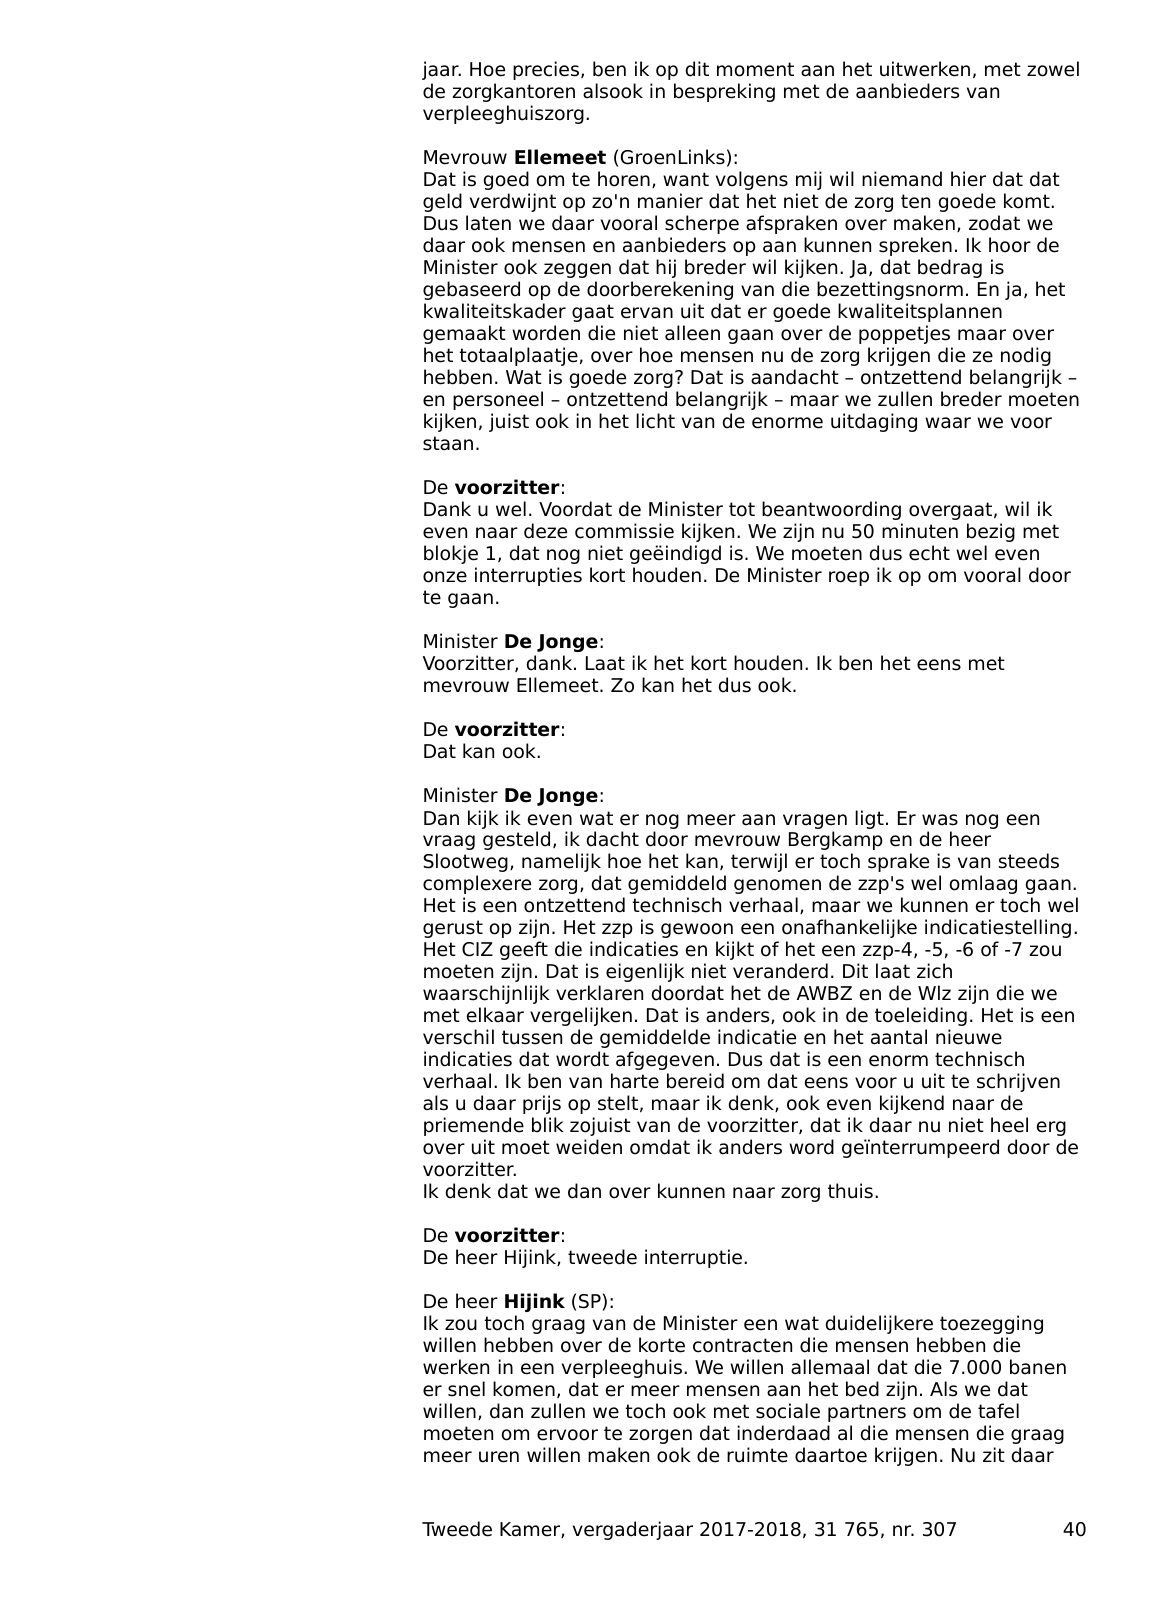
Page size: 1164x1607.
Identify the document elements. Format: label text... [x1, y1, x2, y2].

text Dank u wel. Voordat de Minister tot beantwoording overgaat, wil ik even naar deze commissie kijken. We zijn nu 50 minuten bezig met blokje 1, dat nog niet geëindigd is. We moeten dus echt wel even onze interrupties kort houden. De Minister roep ik op om vooral door te gaan. [422, 499, 1087, 609]
text De voorzitter: [422, 1225, 1087, 1247]
text Dan kijk ik even wat er nog meer aan vragen ligt. Er was nog een vraag gesteld, ik dacht door mevrouw Bergkamp en de heer Slootweg, namelijk hoe het kan, terwijl er toch sprake is van steeds complexere zorg, dat gemiddeld genomen de zzp's wel omlaag gaan. Het is een ontzettend technisch verhaal, maar we kunnen er toch wel gerust op zijn. Het zzp is gewoon een onafhankelijke indicatiestelling. Het CIZ geeft die indicaties en kijkt of het een zzp-4, -5, -6 of -7 zou moeten zijn. Dat is eigenlijk niet veranderd. Dit laat zich waarschijnlijk verklaren doordat het de AWBZ en de Wlz zijn die we met elkaar vergelijken. Dat is anders, ook in de toeleiding. Het is een verschil tussen de gemiddelde indicatie en het aantal nieuwe indicaties dat wordt afgegeven. Dus dat is een enorm technisch verhaal. Ik ben van harte bereid om dat eens voor u uit te schrijven als u daar prijs op stelt, maar ik denk, ook even kijkend naar de priemende blik zojuist van de voorzitter, dat ik daar nu niet heel erg over uit moet weiden omdat ik anders word geïnterrumpeerd door de voorzitter. [422, 807, 1087, 1181]
text Minister De Jonge: [422, 631, 1087, 653]
text De voorzitter: [422, 719, 1087, 741]
text Minister De Jonge: [422, 785, 1087, 807]
text Voorzitter, dank. Laat ik het kort houden. Ik ben het eens met mevrouw Ellemeet. Zo kan het dus ook. [422, 653, 1087, 697]
text De heer Hijink (SP): [422, 1291, 1087, 1313]
text jaar. Hoe precies, ben ik op dit moment aan het uitwerken, met zowel de zorgkantoren alsook in bespreking met de aanbieders van verpleeghuiszorg. [422, 59, 1087, 125]
text De heer Hijink, tweede interruptie. [422, 1247, 1087, 1269]
text Dat kan ook. [422, 741, 1087, 763]
text Ik zou toch graag van de Minister een wat duidelijkere toezegging willen hebben over de korte contracten die mensen hebben die werken in een verpleeghuis. We willen allemaal dat die 7.000 banen er snel komen, dat er meer mensen aan het bed zijn. Als we dat willen, dan zullen we toch ook met sociale partners om de tafel moeten om ervoor te zorgen dat inderdaad al die mensen die graag meer uren willen maken ook de ruimte daartoe krijgen. Nu zit daar [422, 1313, 1087, 1467]
text Mevrouw Ellemeet (GroenLinks): [422, 147, 1087, 169]
text De voorzitter: [422, 477, 1087, 499]
text Dat is goed om te horen, want volgens mij wil niemand hier dat dat geld verdwijnt op zo'n manier dat het niet de zorg ten goede komt. Dus laten we daar vooral scherpe afspraken over maken, zodat we daar ook mensen en aanbieders op aan kunnen spreken. Ik hoor de Minister ook zeggen dat hij breder wil kijken. Ja, dat bedrag is gebaseerd op de doorberekening van die bezettingsnorm. En ja, het kwaliteitskader gaat ervan uit dat er goede kwaliteitsplannen gemaakt worden die niet alleen gaan over de poppetjes maar over het totaalplaatje, over hoe mensen nu de zorg krijgen die ze nodig hebben. Wat is goede zorg? Dat is aandacht – ontzettend belangrijk – en personeel – ontzettend belangrijk – maar we zullen breder moeten kijken, juist ook in het licht van de enorme uitdaging waar we voor staan. [422, 169, 1087, 455]
text Ik denk dat we dan over kunnen naar zorg thuis. [422, 1181, 1087, 1203]
